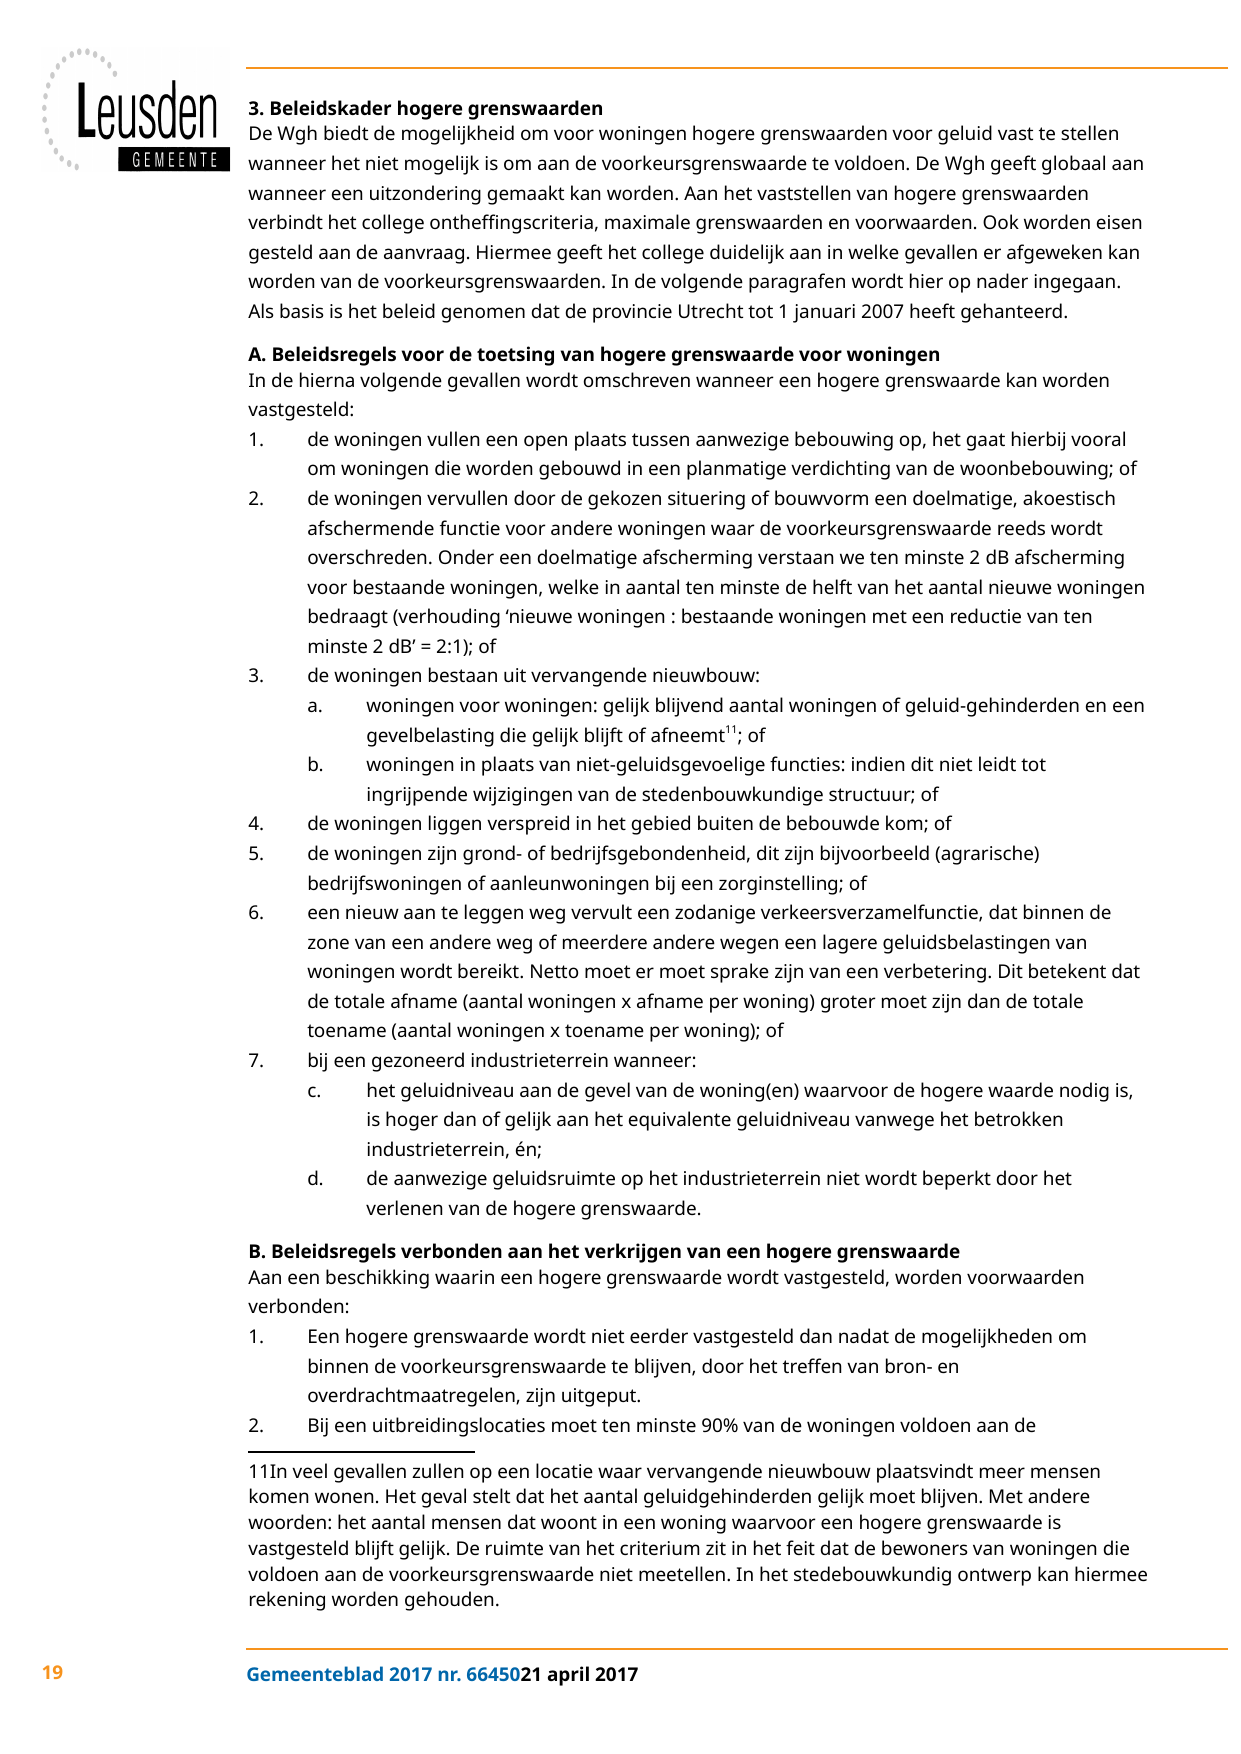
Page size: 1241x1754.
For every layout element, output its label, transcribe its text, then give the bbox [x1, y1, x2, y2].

text Aan een beschikking waarin een hogere grenswaarde wordt vastgesteld, worden voorwaarden verbonden: [248, 1264, 1152, 1319]
list de woningen bestaan uit vervangende nieuwbouw: [248, 663, 1152, 688]
text 3. Beleidskader hogere grenswaarden [248, 95, 1152, 121]
list Bij een uitbreidingslocaties moet ten minste 90% van de woningen voldoen aan de [248, 1412, 1152, 1438]
picture [41, 47, 231, 172]
list een nieuw aan te leggen weg vervult een zodanige verkeersverzamelfunctie, dat binnen de zone van een andere weg of meerdere andere wegen een lagere geluidsbelastingen van woningen wordt bereikt. Netto moet er moet sprake zijn van een verbetering. Dit betekent dat de totale afname (aantal woningen x afname per woning) groter moet zijn dan de totale toename (aantal woningen x toename per woning); of [248, 899, 1152, 1043]
text Als basis is het beleid genomen dat de provincie Utrecht tot 1 januari 2007 heeft gehanteerd. [248, 298, 1152, 324]
list Een hogere grenswaarde wordt niet eerder vastgesteld dan nadat de mogelijkheden om binnen de voorkeursgrenswaarde te blijven, door het treffen van bron- en overdrachtmaatregelen, zijn uitgeput. [248, 1323, 1152, 1408]
list In veel gevallen zullen op een locatie waar vervangende nieuwbouw plaatsvindt meer mensen komen wonen. Het geval stelt dat het aantal geluidgehinderden gelijk moet blijven. Met andere woorden: het aantal mensen dat woont in een woning waarvoor een hogere grenswaarde is vastgesteld blijft gelijk. De ruimte van het criterium zit in het feit dat de bewoners van woningen die voldoen aan de voorkeursgrenswaarde niet meetellen. In het stedebouwkundig ontwerp kan hiermee rekening worden gehouden. [248, 1458, 1152, 1612]
list woningen in plaats van niet-geluidsgevoelige functies: indien dit niet leidt tot ingrijpende wijzigingen van de stedenbouwkundige structuur; of [307, 751, 1152, 807]
text In de hierna volgende gevallen wordt omschreven wanneer een hogere grenswaarde kan worden vastgesteld: [248, 367, 1152, 422]
list de aanwezige geluidsruimte op het industrieterrein niet wordt beperkt door het verlenen van de hogere grenswaarde. [307, 1166, 1152, 1221]
text De Wgh biedt de mogelijkheid om voor woningen hogere grenswaarden voor geluid vast te stellen wanneer het niet mogelijk is om aan de voorkeursgrenswaarde te voldoen. De Wgh geeft globaal aan wanneer een uitzondering gemaakt kan worden. Aan het vaststellen van hogere grenswaarden verbindt het college ontheffingscriteria, maximale grenswaarden en voorwaarden. Ook worden eisen gesteld aan de aanvraag. Hiermee geeft het college duidelijk aan in welke gevallen er afgeweken kan worden van de voorkeursgrenswaarden. In de volgende paragrafen wordt hier op nader ingegaan. [248, 121, 1152, 294]
list bij een gezoneerd industrieterrein wanneer: [248, 1047, 1152, 1073]
list de woningen zijn grond- of bedrijfsgebondenheid, dit zijn bijvoorbeeld (agrarische) bedrijfswoningen of aanleunwoningen bij een zorginstelling; of [248, 840, 1152, 896]
list de woningen vullen een open plaats tussen aanwezige bebouwing op, het gaat hierbij vooral om woningen die worden gebouwd in een planmatige verdichting van de woonbebouwing; of [248, 426, 1152, 481]
list de woningen liggen verspreid in het gebied buiten de bebouwde kom; of [248, 811, 1152, 836]
list woningen voor woningen: gelijk blijvend aantal woningen of geluid-gehinderden en een gevelbelasting die gelijk blijft of afneemt; of [307, 692, 1152, 748]
text A. Beleidsregels voor de toetsing van hogere grenswaarde voor woningen [248, 341, 1152, 367]
text B. Beleidsregels verbonden aan het verkrijgen van een hogere grenswaarde [248, 1238, 1152, 1264]
list het geluidniveau aan de gevel van de woning(en) waarvoor de hogere waarde nodig is, is hoger dan of gelijk aan het equivalente geluidniveau vanwege het betrokken industrieterrein, én; [307, 1077, 1152, 1162]
list de woningen vervullen door de gekozen situering of bouwvorm een doelmatige, akoestisch afschermende functie voor andere woningen waar de voorkeursgrenswaarde reeds wordt overschreden. Onder een doelmatige afscherming verstaan we ten minste 2 dB afscherming voor bestaande woningen, welke in aantal ten minste de helft van het aantal nieuwe woningen bedraagt (verhouding ‘nieuwe woningen : bestaande woningen met een reductie van ten minste 2 dB’ = 2:1); of [248, 485, 1152, 659]
